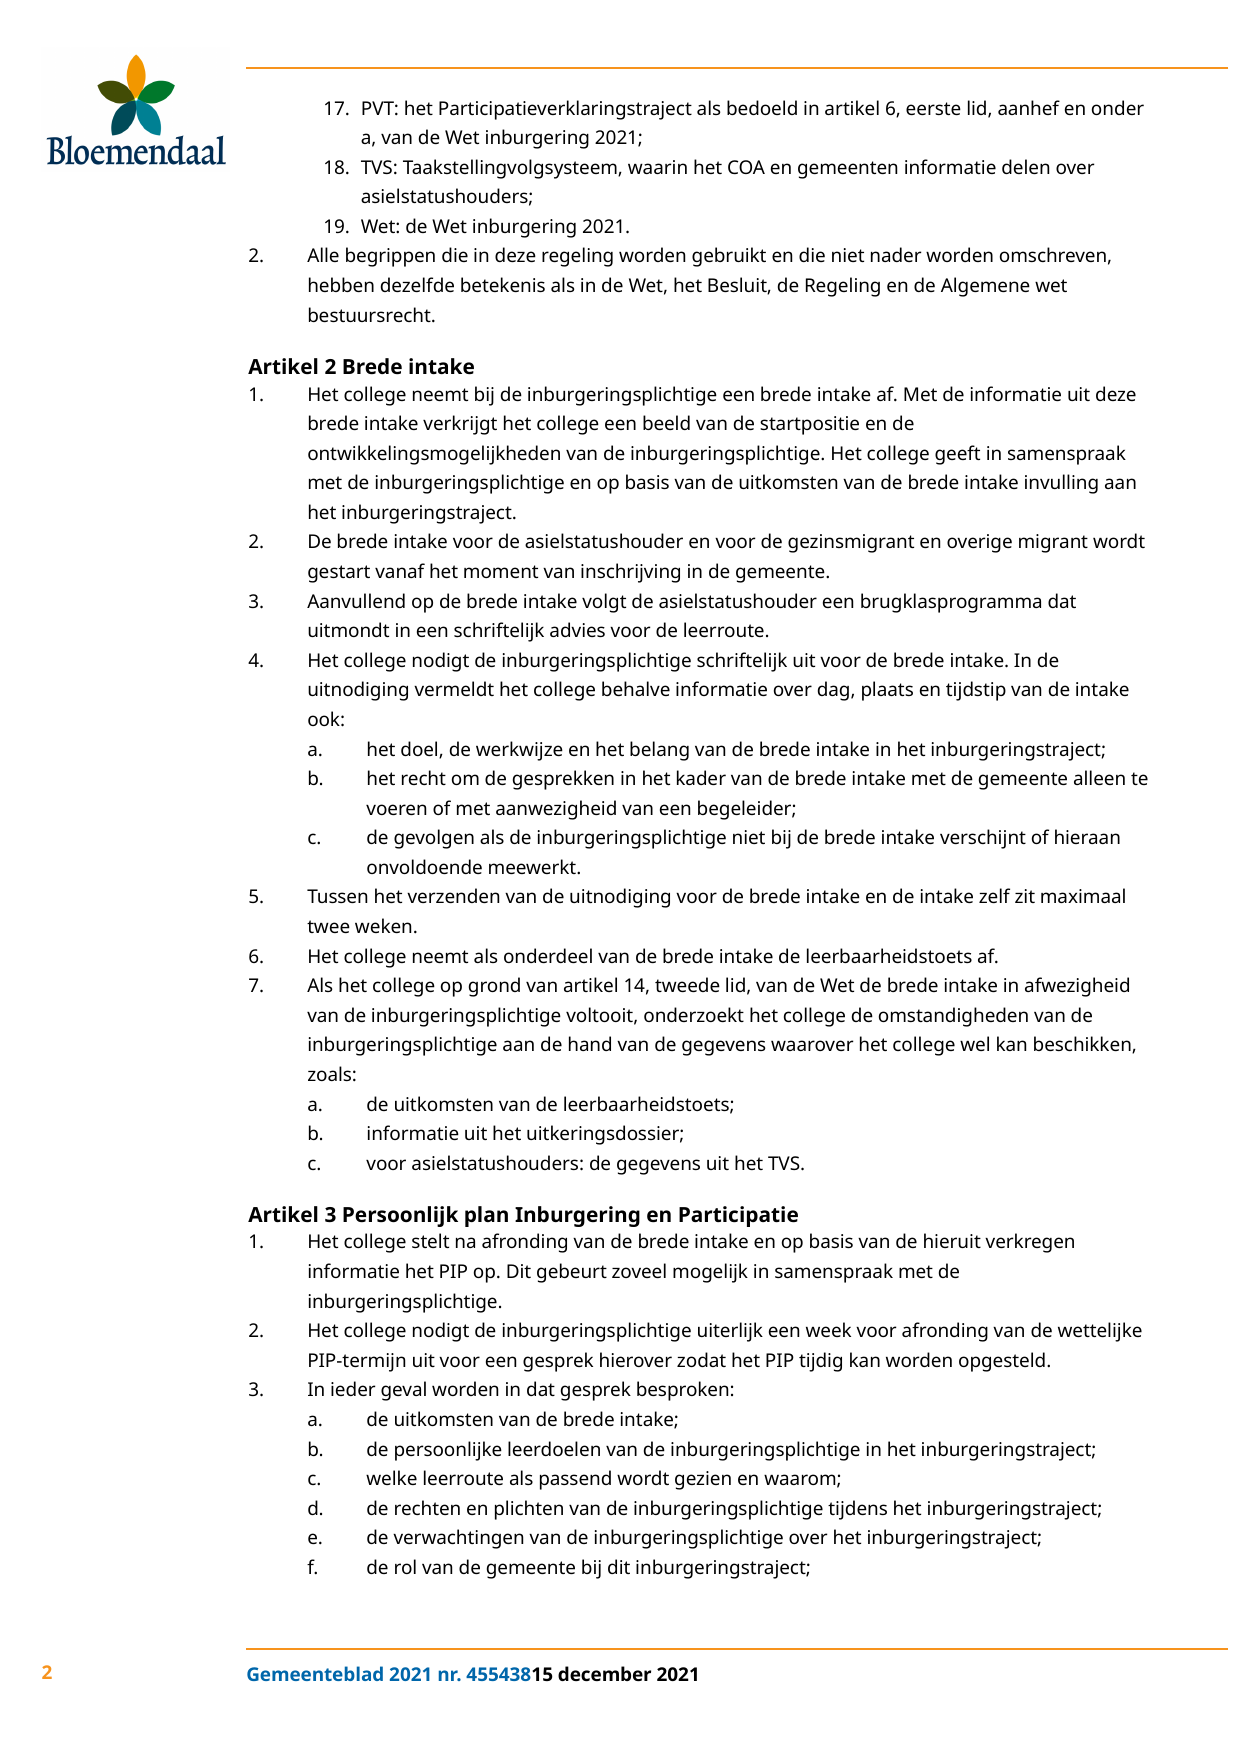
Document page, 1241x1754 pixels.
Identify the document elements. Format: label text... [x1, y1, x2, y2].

list De brede intake voor de asielstatushouder en voor de gezinsmigrant en overige migrant wordt gestart vanaf het moment van inschrijving in de gemeente. [248, 529, 1152, 584]
list Het college neemt bij de inburgeringsplichtige een brede intake af. Met de informatie uit deze brede intake verkrijgt het college een beeld van de startpositie en de ontwikkelingsmogelijkheden van de inburgeringsplichtige. Het college geeft in samenspraak met de inburgeringsplichtige en op basis van de uitkomsten van de brede intake invulling aan het inburgeringstraject. [248, 381, 1152, 525]
list de verwachtingen van de inburgeringsplichtige over het inburgeringstraject; [307, 1524, 1152, 1550]
list de uitkomsten van de brede intake; [307, 1406, 1152, 1432]
picture [41, 47, 231, 172]
list Wet: de Wet inburgering 2021. [323, 213, 1152, 239]
list het doel, de werkwijze en het belang van de brede intake in het inburgeringstraject; [307, 736, 1152, 761]
list de rol van de gemeente bij dit inburgeringstraject; [307, 1554, 1152, 1580]
list welke leerroute als passend wordt gezien en waarom; [307, 1465, 1152, 1491]
list Als het college op grond van artikel 14, tweede lid, van de Wet de brede intake in afwezigheid van de inburgeringsplichtige voltooit, onderzoekt het college de omstandigheden van de inburgeringsplichtige aan de hand van de gegevens waarover het college wel kan beschikken, zoals: [248, 972, 1152, 1087]
list TVS: Taakstellingvolgsysteem, waarin het COA en gemeenten informatie delen over asielstatushouders; [323, 154, 1152, 209]
list In ieder geval worden in dat gesprek besproken: [248, 1377, 1152, 1402]
list Tussen het verzenden van de uitnodiging voor de brede intake en de intake zelf zit maximaal twee weken. [248, 884, 1152, 939]
text Artikel 3 Persoonlijk plan Inburgering en Participatie [248, 1200, 1152, 1229]
list de rechten en plichten van de inburgeringsplichtige tijdens het inburgeringstraject; [307, 1495, 1152, 1521]
list Het college nodigt de inburgeringsplichtige uiterlijk een week voor afronding van de wettelijke PIP-termijn uit voor een gesprek hierover zodat het PIP tijdig kan worden opgesteld. [248, 1317, 1152, 1373]
list de gevolgen als de inburgeringsplichtige niet bij de brede intake verschijnt of hieraan onvoldoende meewerkt. [307, 824, 1152, 880]
list Aanvullend op de brede intake volgt de asielstatushouder een brugklasprogramma dat uitmondt in een schriftelijk advies voor de leerroute. [248, 588, 1152, 643]
list Het college nodigt de inburgeringsplichtige schriftelijk uit voor de brede intake. In de uitnodiging vermeldt het college behalve informatie over dag, plaats en tijdstip van de intake ook: [248, 647, 1152, 732]
list Alle begrippen die in deze regeling worden gebruikt en die niet nader worden omschreven, hebben dezelfde betekenis als in de Wet, het Besluit, de Regeling en de Algemene wet bestuursrecht. [248, 243, 1152, 328]
text Artikel 2 Brede intake [248, 352, 1152, 381]
list het recht om de gesprekken in het kader van de brede intake met de gemeente alleen te voeren of met aanwezigheid van een begeleider; [307, 765, 1152, 821]
list voor asielstatushouders: de gegevens uit het TVS. [307, 1150, 1152, 1176]
list Het college stelt na afronding van de brede intake en op basis van de hieruit verkregen informatie het PIP op. Dit gebeurt zoveel mogelijk in samenspraak met de inburgeringsplichtige. [248, 1229, 1152, 1314]
list de persoonlijke leerdoelen van de inburgeringsplichtige in het inburgeringstraject; [307, 1436, 1152, 1462]
list Het college neemt als onderdeel van de brede intake de leerbaarheidstoets af. [248, 943, 1152, 968]
list PVT: het Participatieverklaringstraject als bedoeld in artikel 6, eerste lid, aanhef en onder a, van de Wet inburgering 2021; [323, 95, 1152, 150]
list informatie uit het uitkeringsdossier; [307, 1120, 1152, 1146]
list de uitkomsten van de leerbaarheidstoets; [307, 1091, 1152, 1116]
